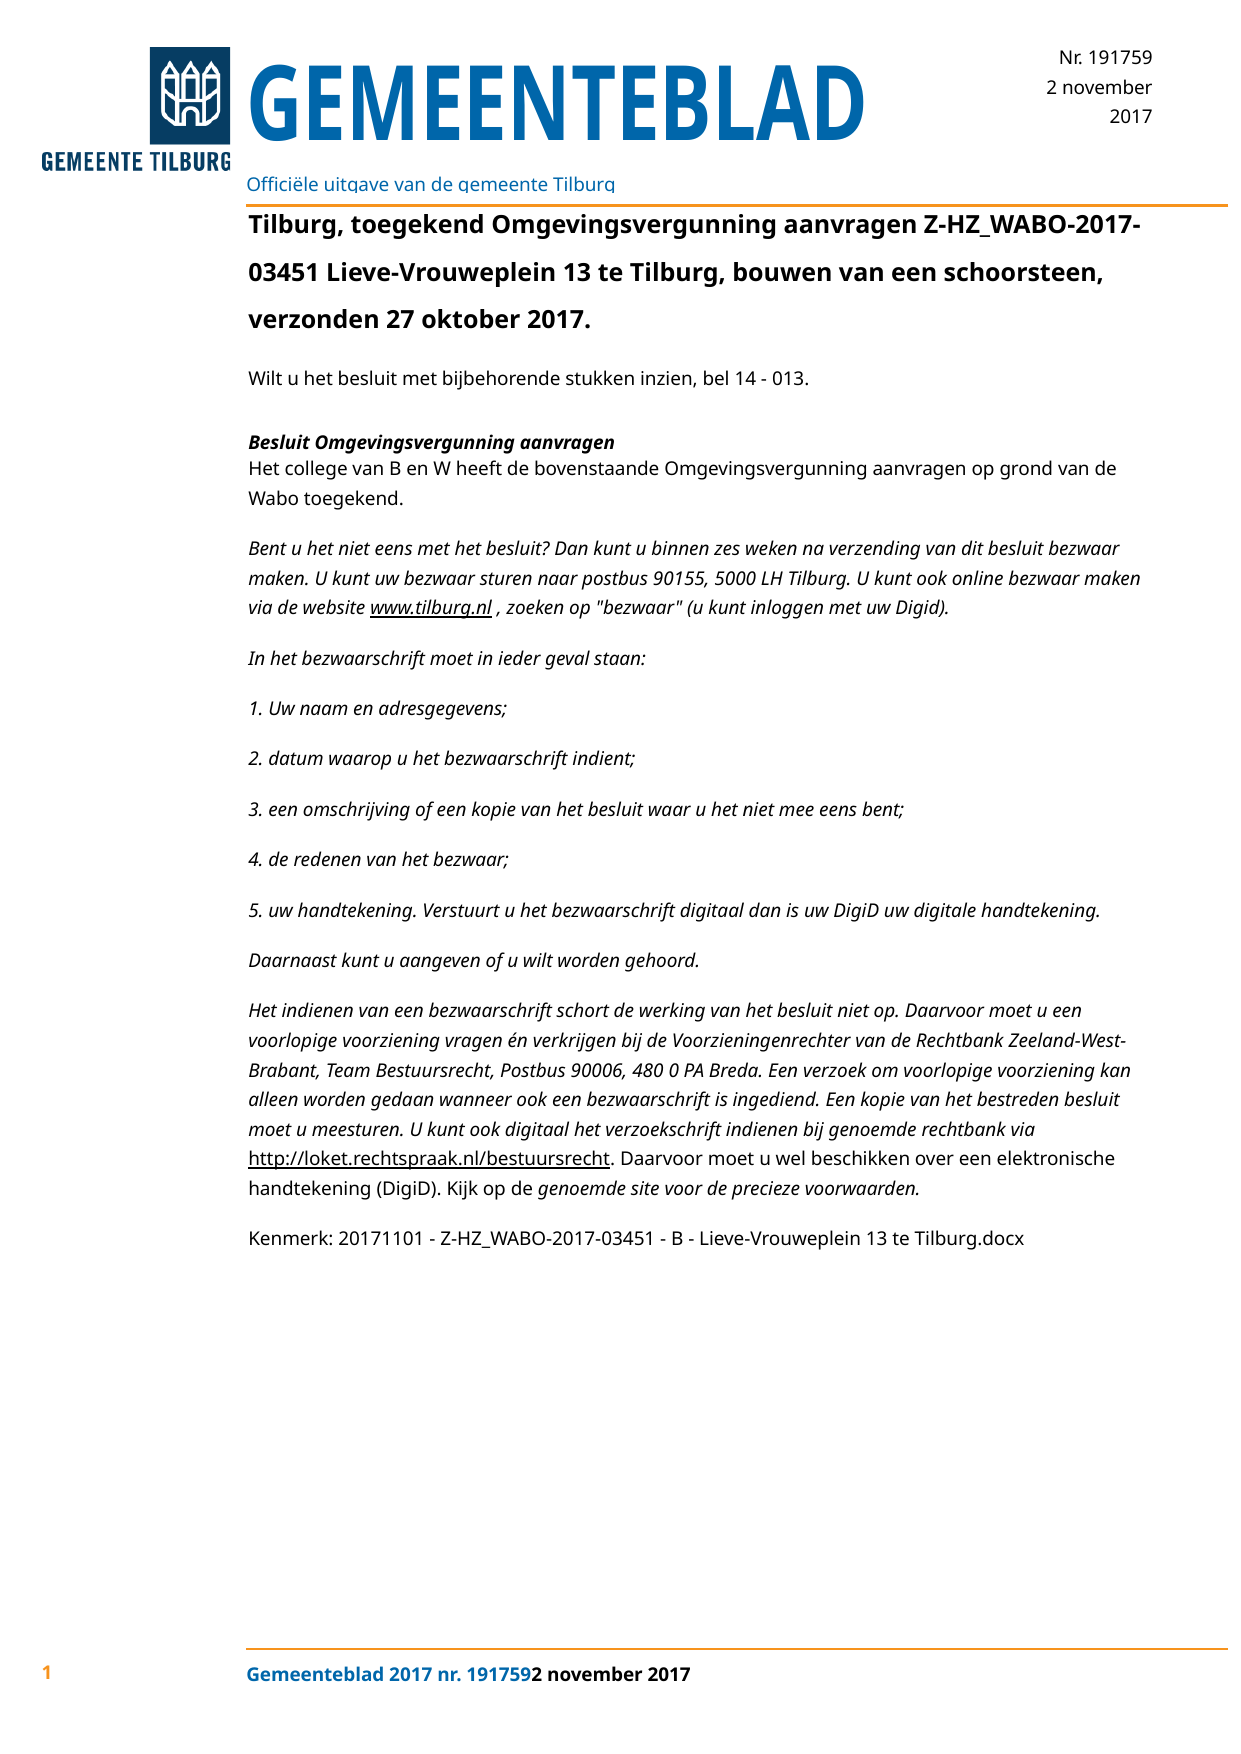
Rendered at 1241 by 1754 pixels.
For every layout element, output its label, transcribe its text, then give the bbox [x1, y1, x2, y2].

text Het college van B en W heeft de bovenstaande Omgevingsvergunning aanvragen op grond van de Wabo toegekend. [248, 455, 1152, 511]
text Daarnaast kunt u aangeven of u wilt worden gehoord. [248, 947, 1152, 973]
text Kenmerk: 20171101 - Z-HZ_WABO-2017-03451 - B - Lieve-Vrouweplein 13 te Tilburg.docx [248, 1226, 1152, 1251]
text 5. uw handtekening. Verstuurt u het bezwaarschrift digitaal dan is uw DigiD uw digitale handtekening. [248, 897, 1152, 923]
text In het bezwaarschrift moet in ieder geval staan: [248, 645, 1152, 671]
text 1. Uw naam en adresgegevens; [248, 695, 1152, 721]
text Besluit Omgevingsvergunning aanvragen [248, 429, 1152, 455]
text 2. datum waarop u het bezwaarschrift indient; [248, 746, 1152, 771]
text 4. de redenen van het bezwaar; [248, 846, 1152, 872]
text Bent u het niet eens met het besluit? Dan kunt u binnen zes weken na verzending van dit besluit bezwaar maken. U kunt uw bezwaar sturen naar postbus 90155, 5000 LH Tilburg. U kunt ook online bezwaar maken via de website www.tilburg.nl , zoeken op "bezwaar" (u kunt inloggen met uw Digid). [248, 535, 1152, 620]
picture [41, 47, 231, 172]
text Het indienen van een bezwaarschrift schort de werking van het besluit niet op. Daarvoor moet u een voorlopige voorziening vragen én verkrijgen bij de Voorzieningenrechter van de Rechtbank Zeeland-West-Brabant, Team Bestuursrecht, Postbus 90006, 480 0 PA Breda. Een verzoek om voorlopige voorziening kan alleen worden gedaan wanneer ook een bezwaarschrift is ingediend. Een kopie van het bestreden besluit moet u meesturen. U kunt ook digitaal het verzoekschrift indienen bij genoemde rechtbank via http://loket.rechtspraak.nl/bestuursrecht. Daarvoor moet u wel beschikken over een elektronische handtekening (DigiD). Kijk op de genoemde site voor de precieze voorwaarden. [248, 998, 1152, 1201]
text 3. een omschrijving of een kopie van het besluit waar u het niet mee eens bent; [248, 796, 1152, 822]
text Wilt u het besluit met bijbehorende stukken inzien, bel 14 - 013. [248, 366, 1152, 391]
text Tilburg, toegekend Omgevingsvergunning aanvragen Z-HZ_WABO-2017-03451 Lieve-Vrouweplein 13 te Tilburg, bouwen van een schoorsteen, verzonden 27 oktober 2017. [248, 207, 1152, 336]
